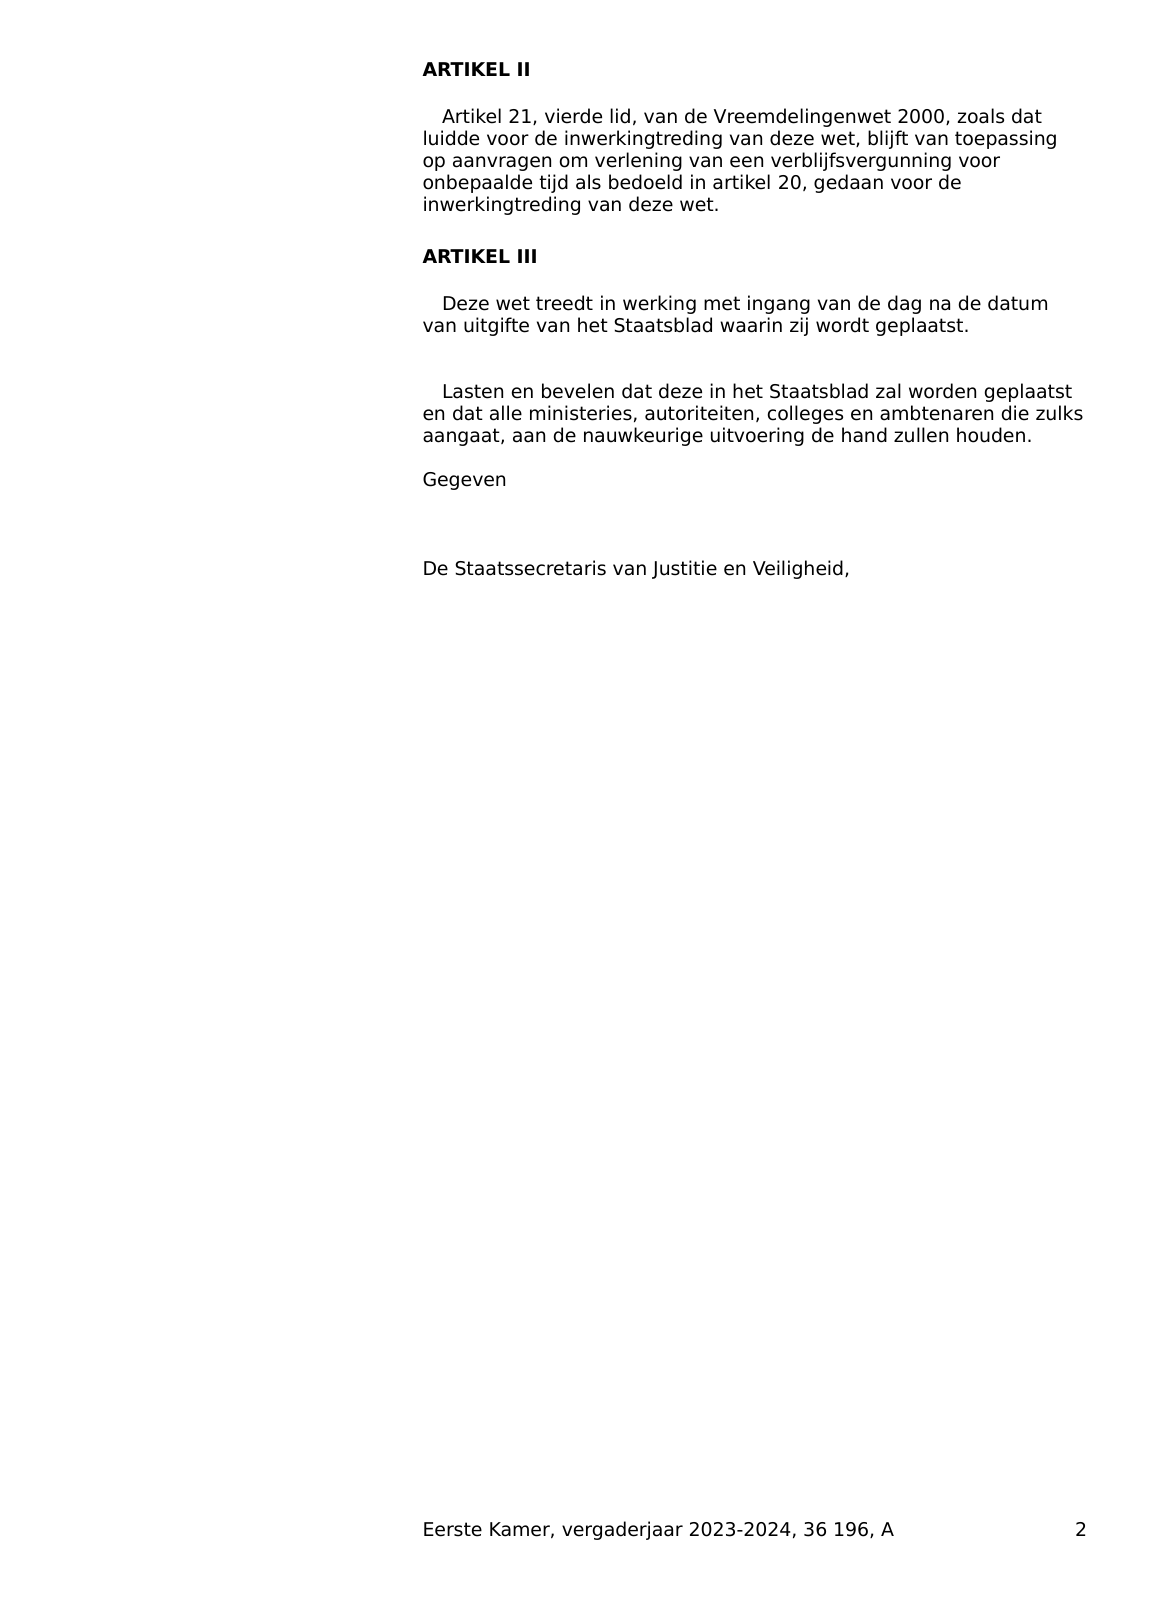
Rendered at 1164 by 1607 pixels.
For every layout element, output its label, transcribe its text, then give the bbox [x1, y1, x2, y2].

text Deze wet treedt in werking met ingang van de dag na de datum van uitgifte van het Staatsblad waarin zij wordt geplaatst. [422, 293, 1087, 337]
subtitle ARTIKEL III [422, 246, 1087, 268]
text Gegeven [422, 469, 1087, 491]
text De Staatssecretaris van Justitie en Veiligheid, [422, 558, 1087, 580]
subtitle ARTIKEL II [422, 59, 1087, 81]
text Artikel 21, vierde lid, van de Vreemdelingenwet 2000, zoals dat luidde voor de inwerkingtreding van deze wet, blijft van toepassing op aanvragen om verlening van een verblijfsvergunning voor onbepaalde tijd als bedoeld in artikel 20, gedaan voor de inwerkingtreding van deze wet. [422, 106, 1087, 216]
text Lasten en bevelen dat deze in het Staatsblad zal worden geplaatst en dat alle ministeries, autoriteiten, colleges en ambtenaren die zulks aangaat, aan de nauwkeurige uitvoering de hand zullen houden. [422, 381, 1087, 447]
